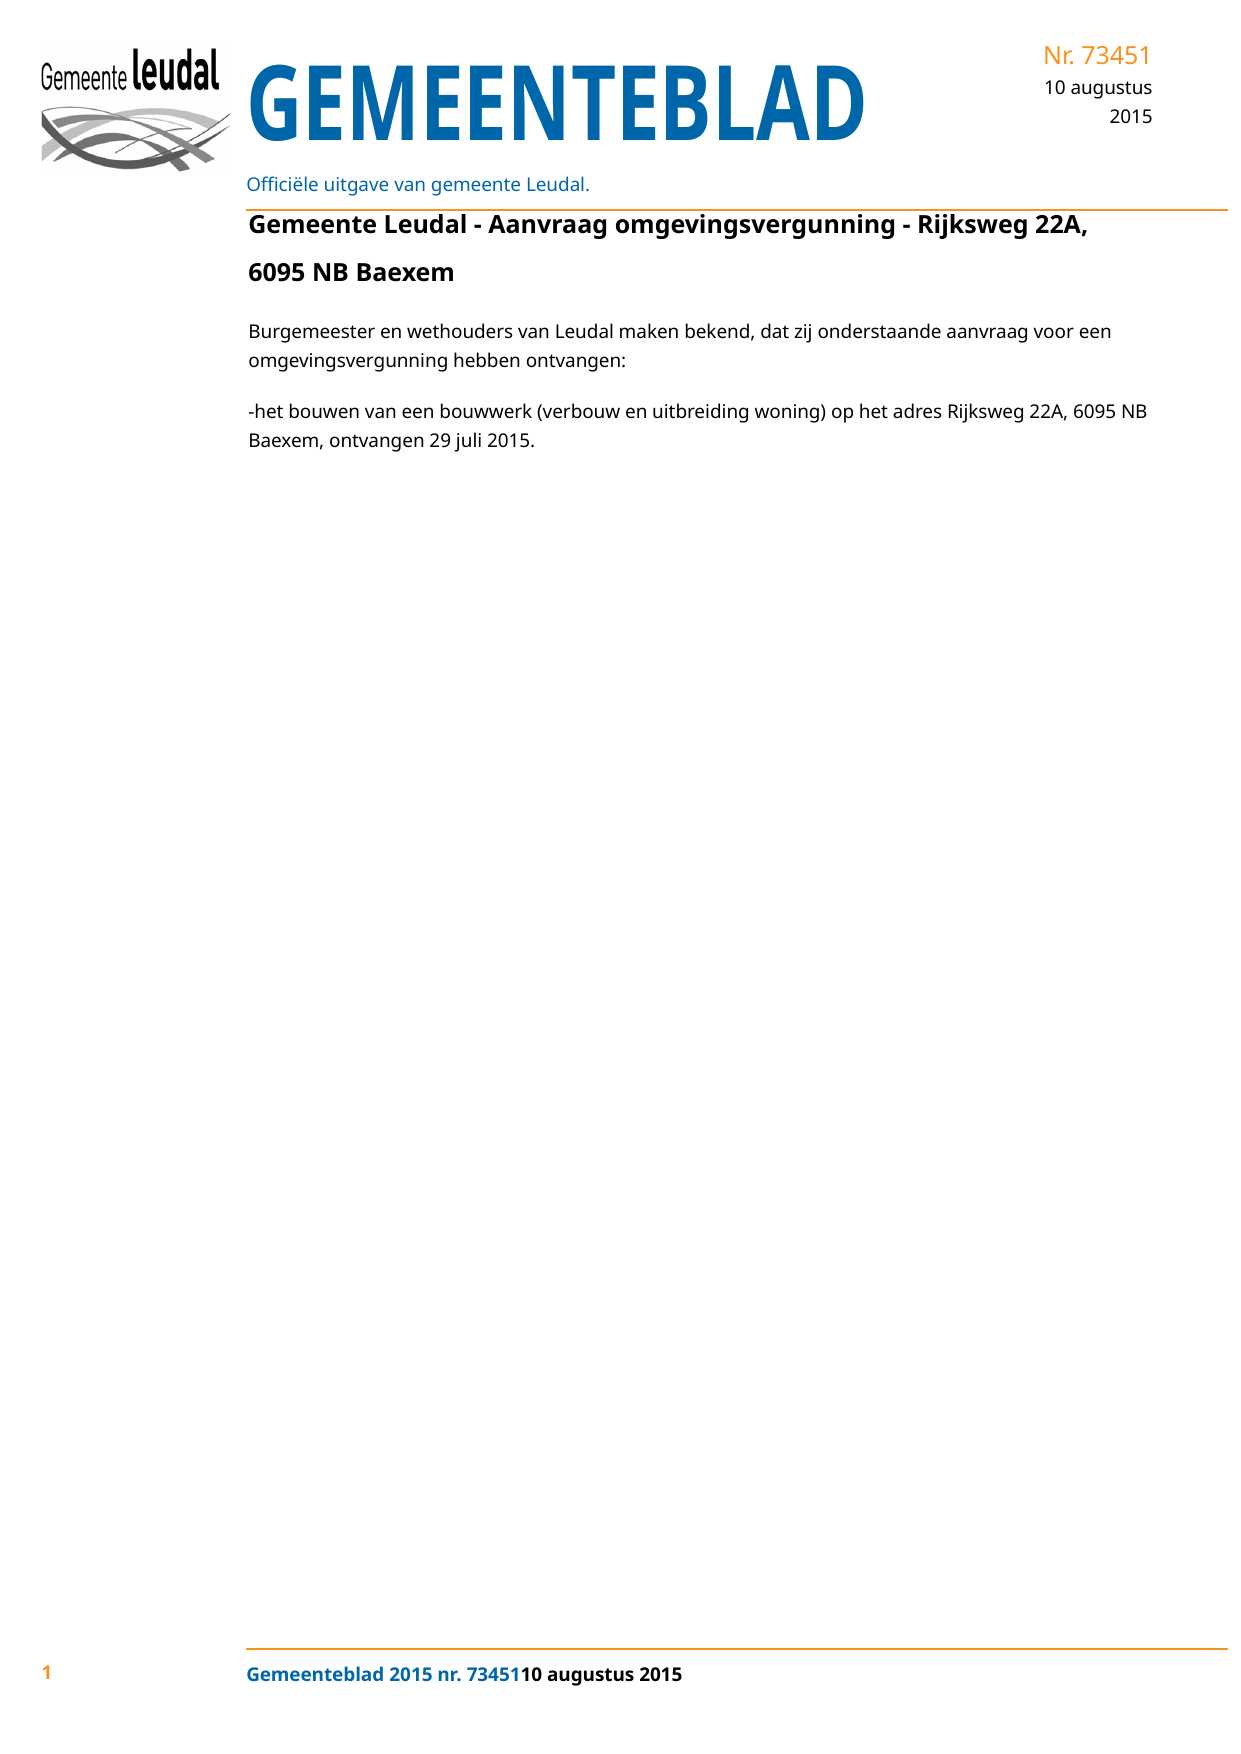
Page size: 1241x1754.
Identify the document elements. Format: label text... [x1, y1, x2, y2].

text -het bouwen van een bouwwerk (verbouw en uitbreiding woning) op het adres Rijksweg 22A, 6095 NB Baexem, ontvangen 29 juli 2015. [248, 398, 1152, 453]
picture [41, 47, 231, 172]
text Burgemeester en wethouders van Leudal maken bekend, dat zij onderstaande aanvraag voor een omgevingsvergunning hebben ontvangen: [248, 318, 1152, 373]
text Gemeente Leudal - Aanvraag omgevingsvergunning - Rijksweg 22A, 6095 NB Baexem [248, 211, 1152, 288]
